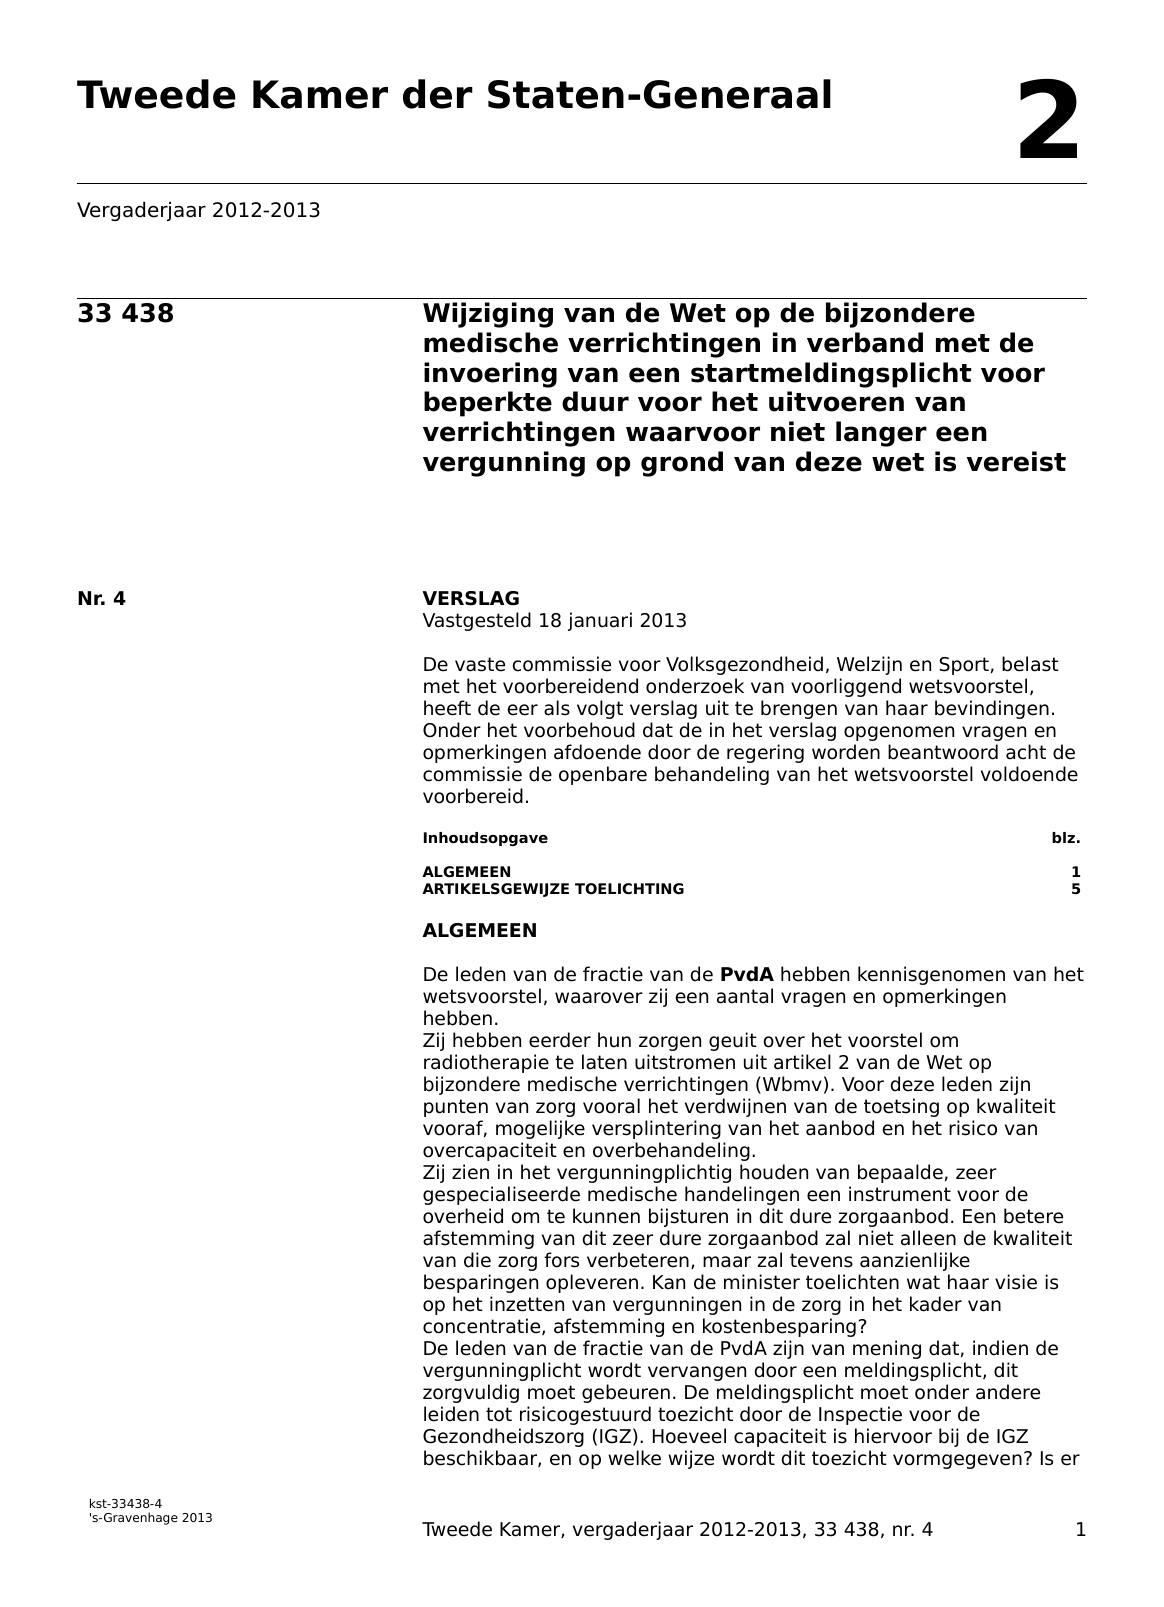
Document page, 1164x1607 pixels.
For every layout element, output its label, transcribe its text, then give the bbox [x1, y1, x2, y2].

text De leden van de fractie van de PvdA hebben kennisgenomen van het wetsvoorstel, waarover zij een aantal vragen en opmerkingen hebben. [422, 964, 1087, 1030]
table_cell 5 [1023, 881, 1087, 898]
table_cell 1 [1023, 864, 1087, 881]
text kst-33438-4 [88, 1497, 323, 1511]
table_header 2 [886, 59, 1087, 183]
table_cell ARTIKELSGEWIJZE TOELICHTING [422, 881, 1023, 898]
text Zij zien in het vergunningplichtig houden van bepaalde, zeer gespecialiseerde medische handelingen een instrument voor de overheid om te kunnen bijsturen in dit dure zorgaanbod. Een betere afstemming van dit zeer dure zorgaanbod zal niet alleen de kwaliteit van die zorg fors verbeteren, maar zal tevens aanzienlijke besparingen opleveren. Kan de minister toelichten wat haar visie is op het inzetten van vergunningen in de zorg in het kader van concentratie, afstemming en kostenbesparing? [422, 1162, 1087, 1338]
subtitle 33 438 Wijziging van de Wet op de bijzondere medische verrichtingen in verband met de invoering van een startmeldingsplicht voor beperkte duur voor het uitvoeren van verrichtingen waarvoor niet langer een vergunning op grond van deze wet is vereist [77, 299, 1087, 477]
table_cell [422, 847, 1023, 864]
text De vaste commissie voor Volksgezondheid, Welzijn en Sport, belast met het voorbereidend onderzoek van voorliggend wetsvoorstel, heeft de eer als volgt verslag uit te brengen van haar bevindingen. [422, 654, 1087, 720]
text Onder het voorbehoud dat de in het verslag opgenomen vragen en opmerkingen afdoende door de regering worden beantwoord acht de commissie de openbare behandeling van het wetsvoorstel voldoende voorbereid. [422, 720, 1087, 808]
table_header Tweede Kamer der Staten-Generaal [77, 59, 886, 183]
text Zij hebben eerder hun zorgen geuit over het voorstel om radiotherapie te laten uitstromen uit artikel 2 van de Wet op bijzondere medische verrichtingen (Wbmv). Voor deze leden zijn punten van zorg vooral het verdwijnen van de toetsing op kwaliteit vooraf, mogelijke versplintering van het aanbod en het risico van overcapaciteit en overbehandeling. [422, 1030, 1087, 1162]
text Vastgesteld 18 januari 2013 [422, 610, 1087, 632]
subtitle ALGEMEEN [422, 920, 1087, 942]
text De leden van de fractie van de PvdA zijn van mening dat, indien de vergunningplicht wordt vervangen door een meldingsplicht, dit zorgvuldig moet gebeuren. De meldingsplicht moet onder andere leiden tot risicogestuurd toezicht door de Inspectie voor de Gezondheidszorg (IGZ). Hoeveel capaciteit is hiervoor bij de IGZ beschikbaar, en op welke wijze wordt dit toezicht vormgegeven? Is er [422, 1338, 1087, 1470]
text 's-Gravenhage 2013 [88, 1511, 323, 1525]
table_cell ALGEMEEN [422, 864, 1023, 881]
subtitle Nr. 4 VERSLAG [77, 588, 1087, 610]
table_cell Vergaderjaar 2012-2013 [77, 184, 1087, 298]
table_cell [1023, 847, 1087, 864]
table_header blz. [1023, 830, 1087, 847]
table_header Inhoudsopgave [422, 830, 1023, 847]
